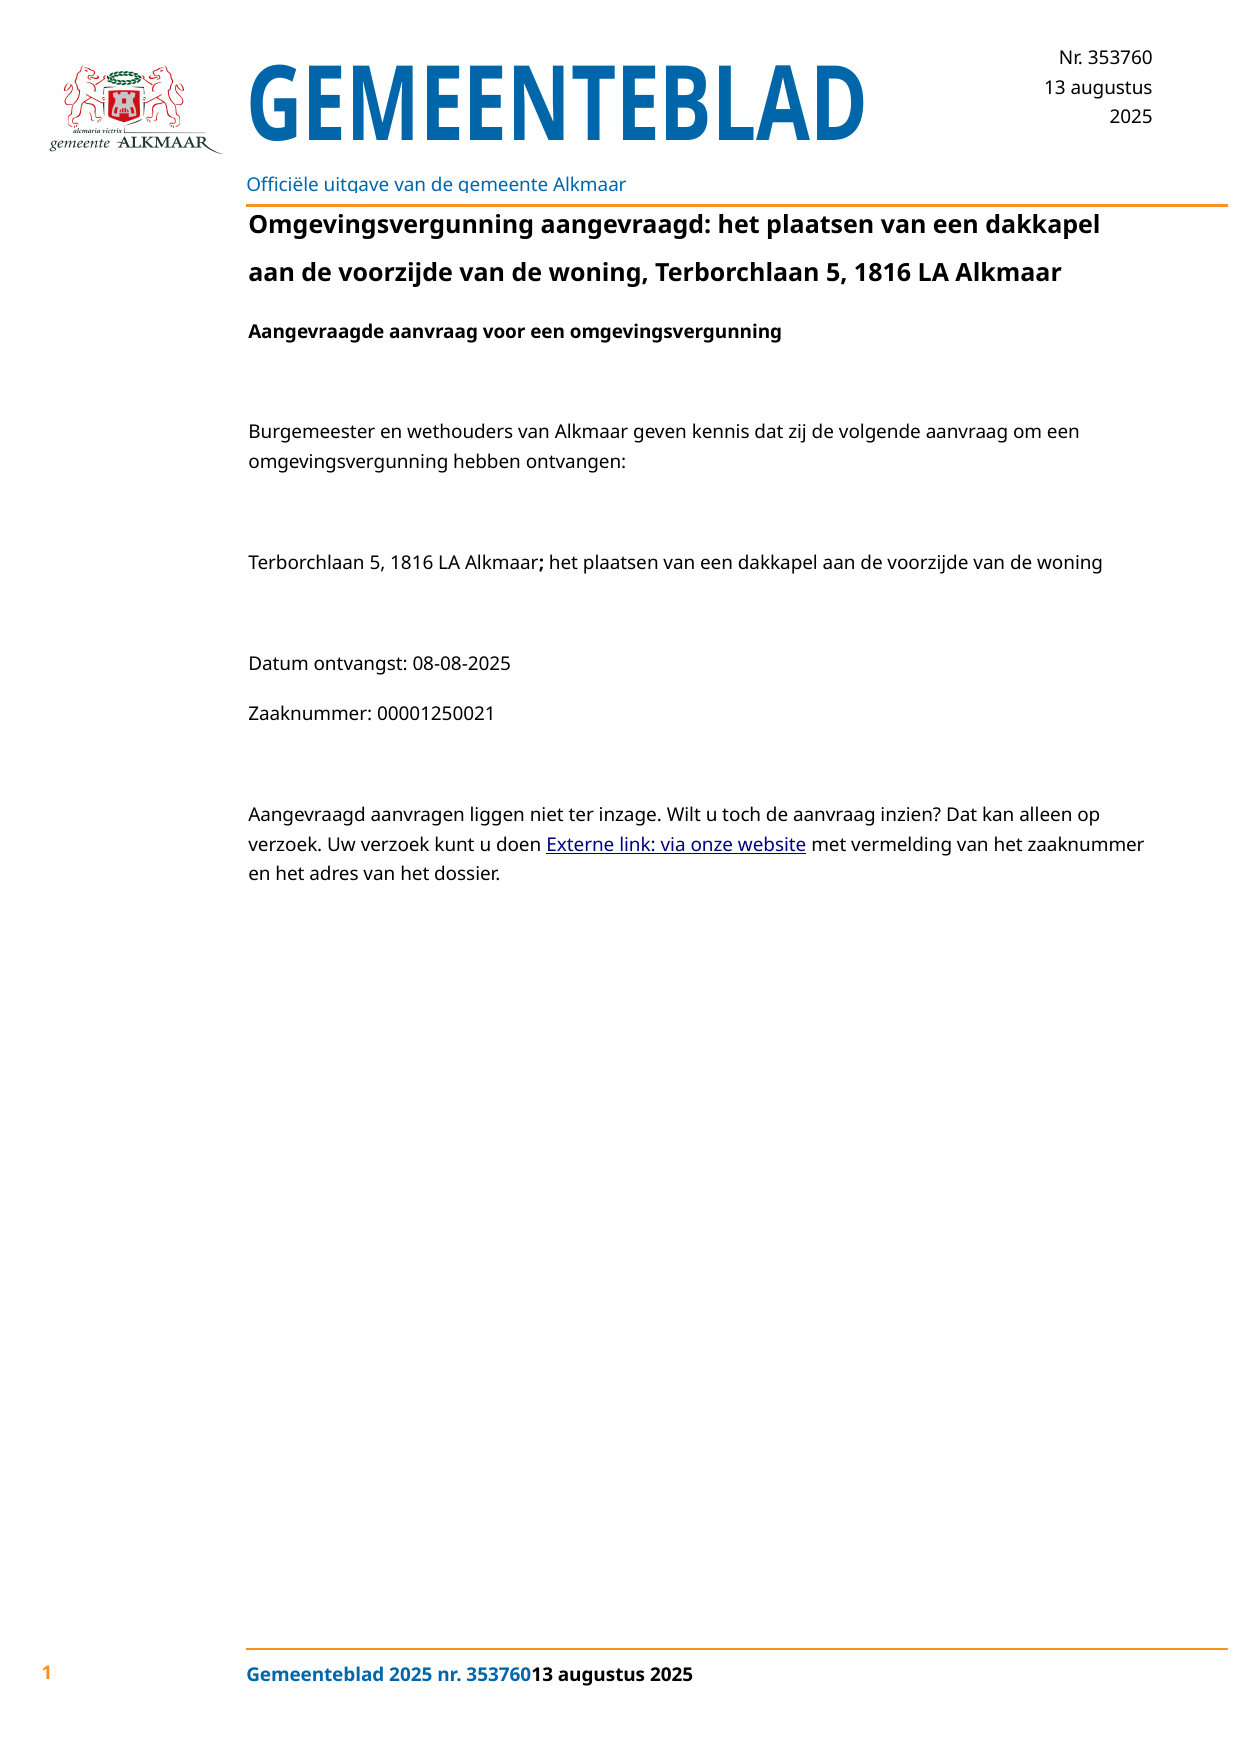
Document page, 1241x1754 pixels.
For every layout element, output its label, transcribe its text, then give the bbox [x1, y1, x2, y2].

picture [41, 47, 231, 172]
text Datum ontvangst: 08-08-2025 [248, 650, 1152, 676]
text Aangevraagde aanvraag voor een omgevingsvergunning [248, 318, 1152, 344]
text Burgemeester en wethouders van Alkmaar geven kennis dat zij de volgende aanvraag om een omgevingsvergunning hebben ontvangen: [248, 419, 1152, 474]
text Terborchlaan 5, 1816 LA Alkmaar; het plaatsen van een dakkapel aan de voorzijde van de woning [248, 549, 1152, 575]
text Aangevraagd aanvragen liggen niet ter inzage. Wilt u toch de aanvraag inzien? Dat kan alleen op verzoek. Uw verzoek kunt u doen Externe link: via onze website met vermelding van het zaaknummer en het adres van het dossier. [248, 801, 1152, 886]
text Zaaknummer: 00001250021 [248, 700, 1152, 726]
text Omgevingsvergunning aangevraagd: het plaatsen van een dakkapel aan de voorzijde van de woning, Terborchlaan 5, 1816 LA Alkmaar [248, 207, 1152, 288]
